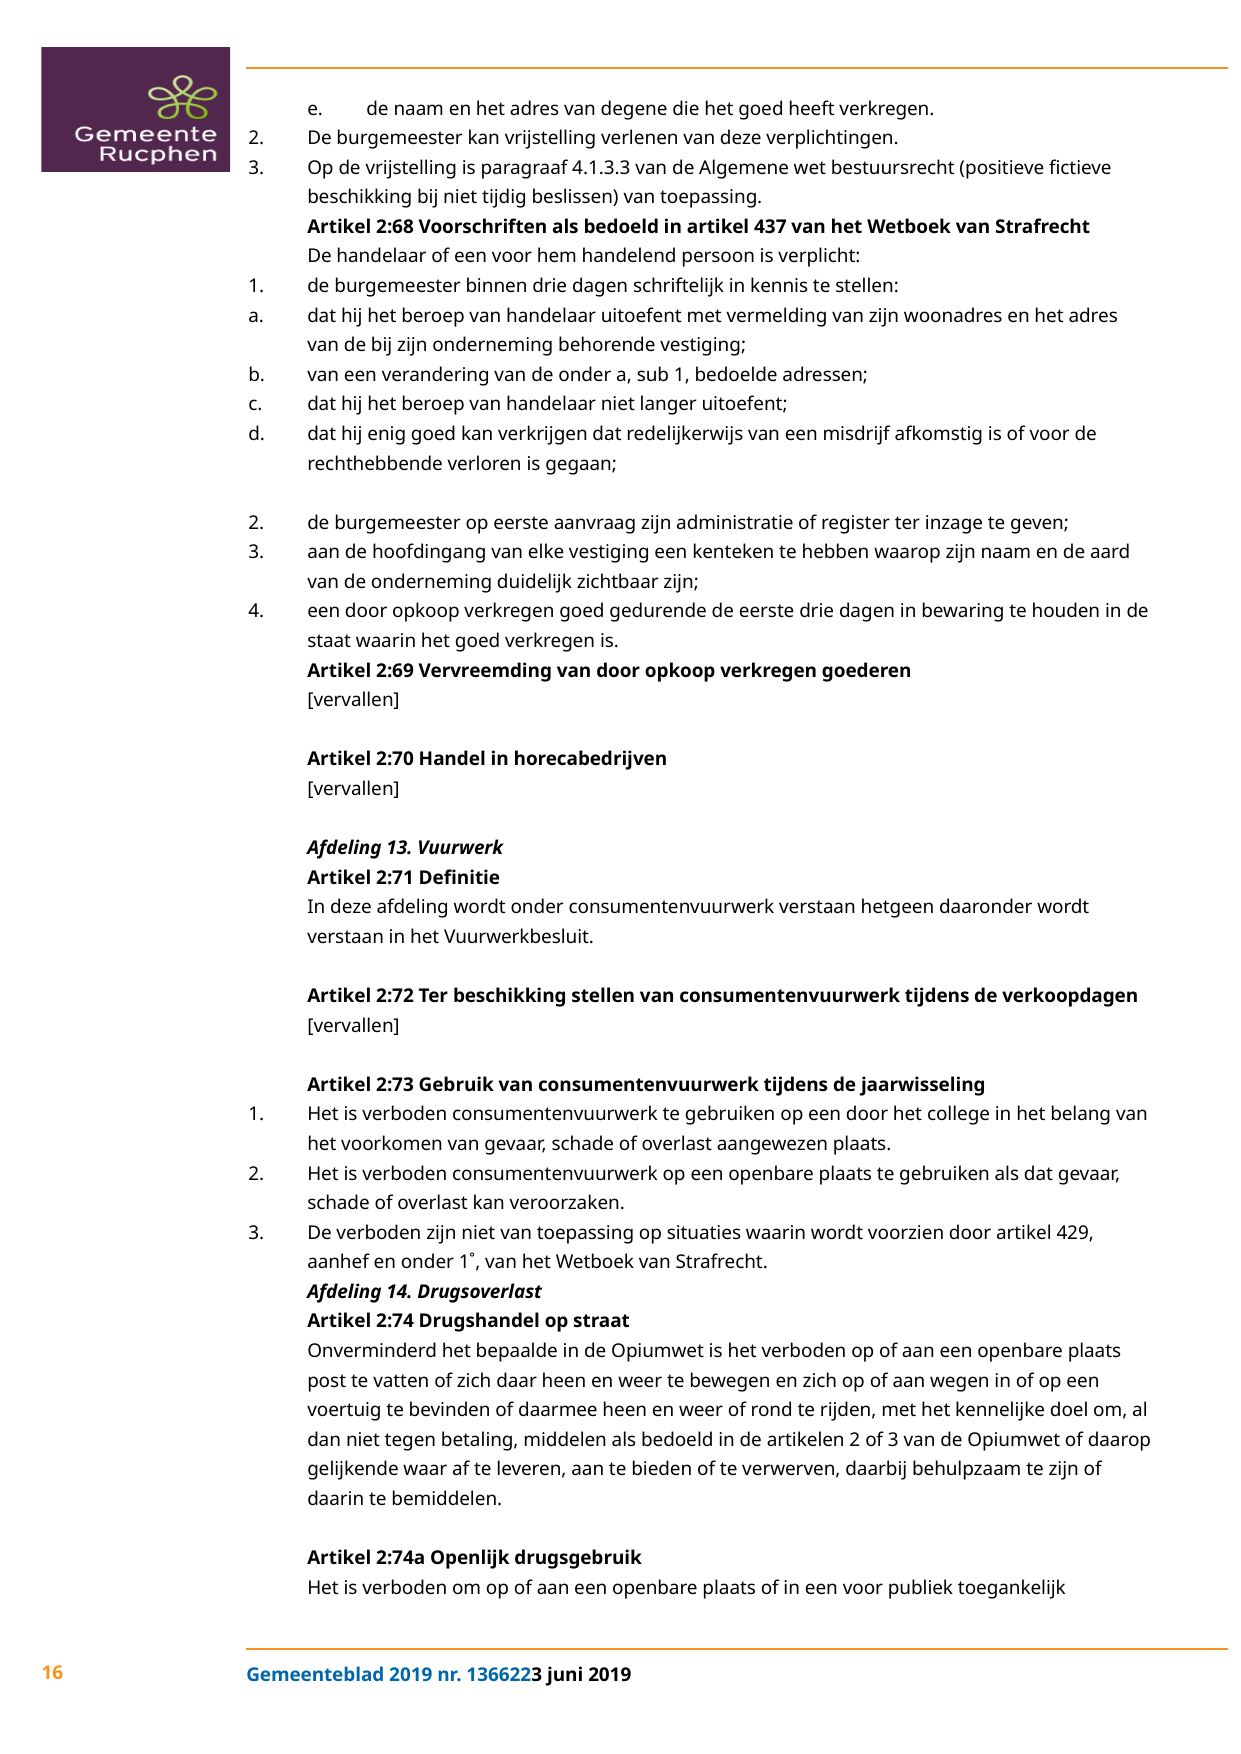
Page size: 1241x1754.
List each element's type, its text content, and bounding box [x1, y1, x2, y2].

list De burgemeester kan vrijstelling verlenen van deze verplichtingen. [248, 124, 1152, 150]
list voertuig te bevinden of daarmee heen en weer of rond te rijden, met het kennelijke doel om, al dan niet tegen betaling, middelen als bedoeld in de artikelen 2 of 3 van de Opiumwet of daarop gelijkende waar af te leveren, aan te bieden of te verwerven, daarbij behulpzaam te zijn of daarin te bemiddelen. [248, 1396, 1152, 1511]
list De handelaar of een voor hem handelend persoon is verplicht: [248, 243, 1152, 268]
list Onverminderd het bepaalde in de Opiumwet is het verboden op of aan een openbare plaats [248, 1337, 1152, 1363]
list aan de hoofdingang van elke vestiging een kenteken te hebben waarop zijn naam en de aard van de onderneming duidelijk zichtbaar zijn; [248, 538, 1152, 594]
list de burgemeester op eerste aanvraag zijn administratie of register ter inzage te geven; [248, 509, 1152, 535]
list dat hij enig goed kan verkrijgen dat redelijkerwijs van een misdrijf afkomstig is of voor de rechthebbende verloren is gegaan; [248, 420, 1152, 476]
list De verboden zijn niet van toepassing op situaties waarin wordt voorzien door artikel 429, aanhef en onder 1˚, van het Wetboek van Strafrecht. [248, 1219, 1152, 1274]
list een door opkoop verkregen goed gedurende de eerste drie dagen in bewaring te houden in de staat waarin het goed verkregen is. [248, 598, 1152, 653]
list Artikel 2:69 Vervreemding van door opkoop verkregen goederen [248, 657, 1152, 683]
list Artikel 2:72 Ter beschikking stellen van consumentenvuurwerk tijdens de verkoopdagen [248, 982, 1152, 1008]
list Het is verboden consumentenvuurwerk op een openbare plaats te gebruiken als dat gevaar, schade of overlast kan veroorzaken. [248, 1160, 1152, 1215]
list Artikel 2:74a Openlijk drugsgebruik [248, 1544, 1152, 1570]
list Afdeling 14. Drugsoverlast [248, 1278, 1152, 1304]
list Artikel 2:71 Definitie [248, 864, 1152, 890]
list de naam en het adres van degene die het goed heeft verkregen. [307, 95, 1152, 121]
list post te vatten of zich daar heen en weer te bewegen en zich op of aan wegen in of op een [248, 1367, 1152, 1393]
list Artikel 2:74 Drugshandel op straat [248, 1308, 1152, 1333]
list dat hij het beroep van handelaar niet langer uitoefent; [248, 391, 1152, 416]
list [vervallen] [248, 1012, 1152, 1038]
picture [41, 47, 231, 172]
list dat hij het beroep van handelaar uitoefent met vermelding van zijn woonadres en het adres van de bij zijn onderneming behorende vestiging; [248, 302, 1152, 357]
list Afdeling 13. Vuurwerk [248, 834, 1152, 860]
list Het is verboden consumentenvuurwerk te gebruiken op een door het college in het belang van het voorkomen van gevaar, schade of overlast aangewezen plaats. [248, 1101, 1152, 1156]
list [vervallen] [248, 686, 1152, 712]
list Artikel 2:68 Voorschriften als bedoeld in artikel 437 van het Wetboek van Strafrecht [248, 213, 1152, 239]
list van een verandering van de onder a, sub 1, bedoelde adressen; [248, 361, 1152, 387]
list Op de vrijstelling is paragraaf 4.1.3.3 van de Algemene wet bestuursrecht (positieve fictieve beschikking bij niet tijdig beslissen) van toepassing. [248, 154, 1152, 209]
list [vervallen] [248, 775, 1152, 801]
list In deze afdeling wordt onder consumentenvuurwerk verstaan hetgeen daaronder wordt verstaan in het Vuurwerkbesluit. [248, 893, 1152, 949]
list Het is verboden om op of aan een openbare plaats of in een voor publiek toegankelijk [248, 1574, 1152, 1600]
list Artikel 2:70 Handel in horecabedrijven [248, 746, 1152, 771]
list de burgemeester binnen drie dagen schriftelijk in kennis te stellen: [248, 272, 1152, 298]
list Artikel 2:73 Gebruik van consumentenvuurwerk tijdens de jaarwisseling [248, 1071, 1152, 1097]
